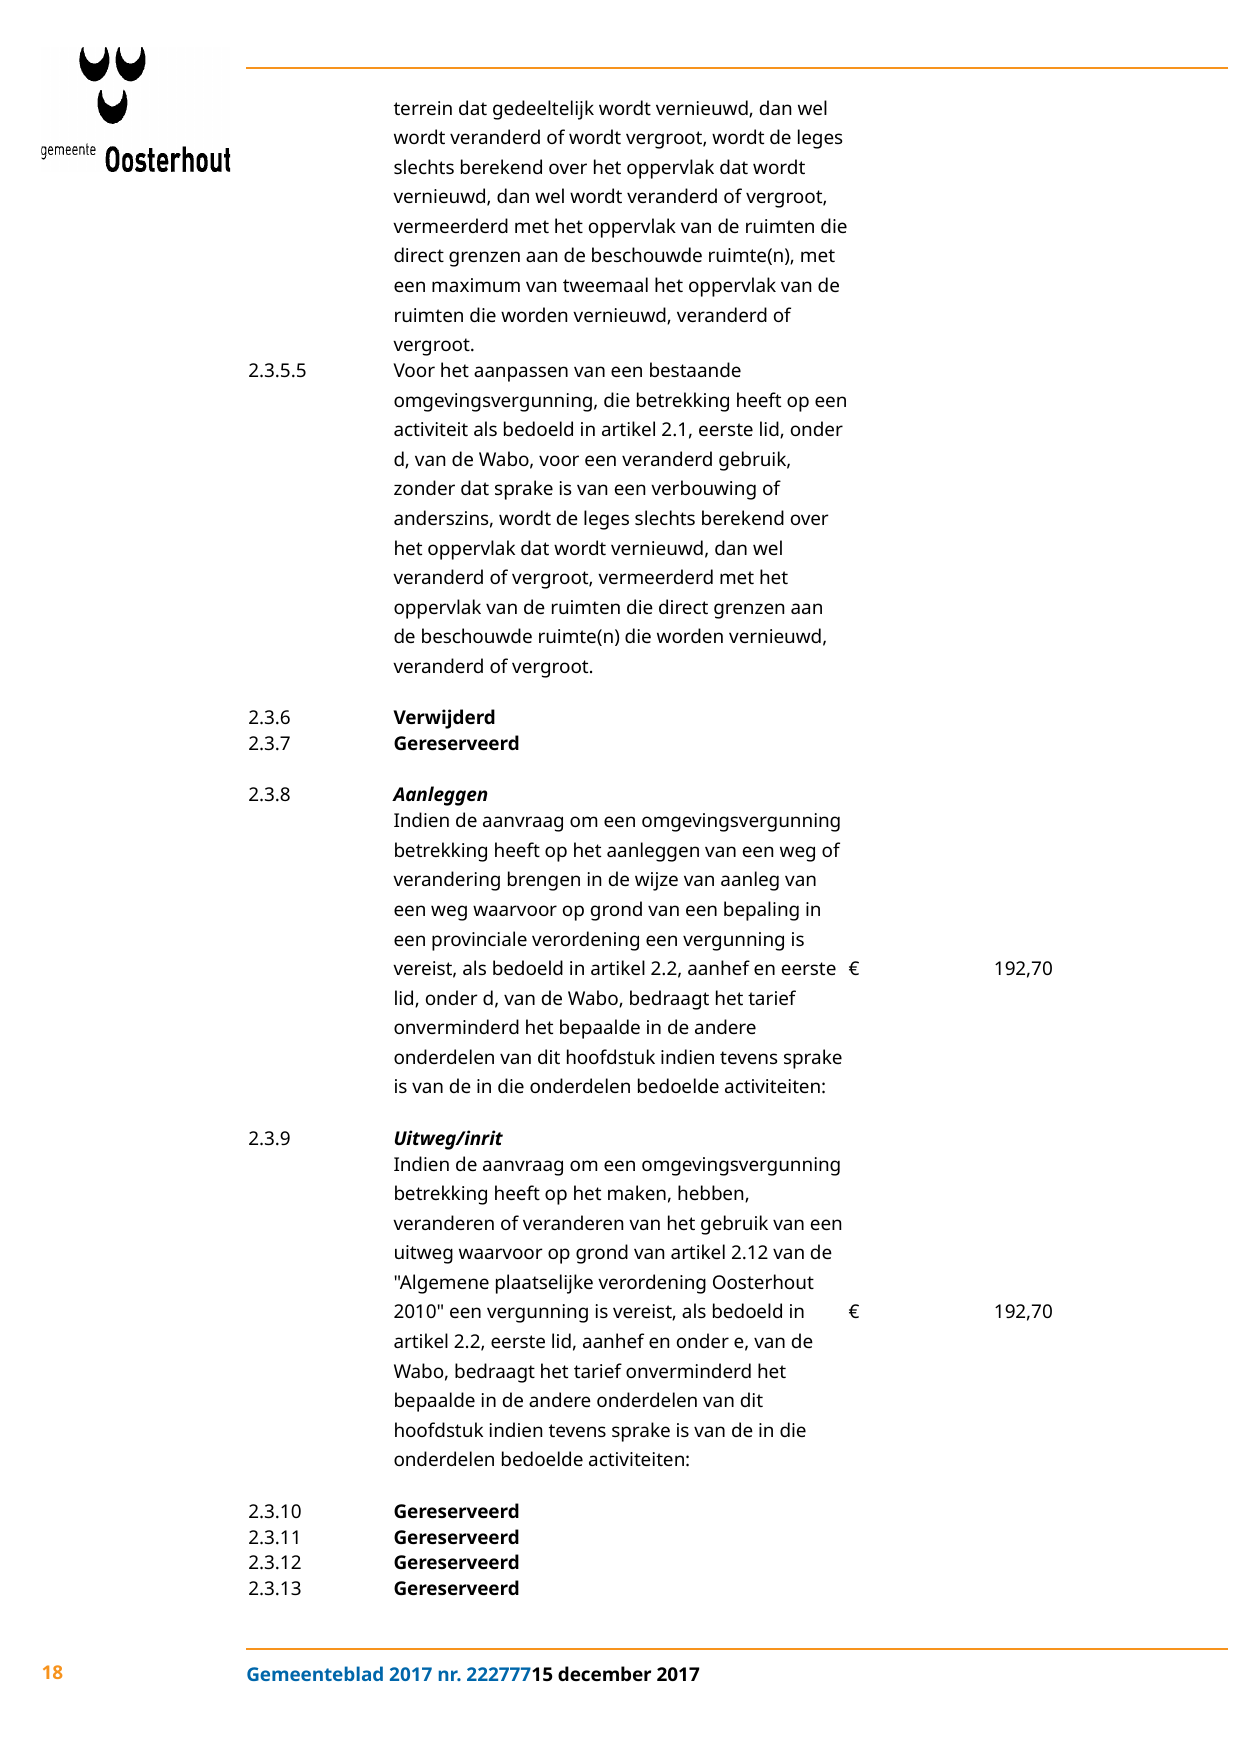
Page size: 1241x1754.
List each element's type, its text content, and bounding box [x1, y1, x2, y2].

table_cell [994, 357, 1152, 679]
table_cell [848, 1524, 994, 1549]
table_cell [994, 1125, 1152, 1151]
table_cell [848, 782, 994, 807]
table_cell [848, 357, 994, 679]
table_cell [848, 1498, 994, 1524]
table_cell [994, 730, 1152, 756]
table_cell Gereserveerd [393, 730, 848, 756]
table_cell [248, 756, 1152, 782]
table_cell [994, 1498, 1152, 1524]
table_cell Gereserveerd [393, 1524, 848, 1549]
table_cell [248, 1099, 1152, 1125]
table_cell € [848, 808, 994, 1099]
table_cell 192,70 [994, 808, 1152, 1099]
table_cell Aanleggen [393, 782, 848, 807]
table_cell [248, 808, 393, 1099]
table_cell [994, 782, 1152, 807]
table_cell Uitweg/inrit [393, 1125, 848, 1151]
table_cell 2.3.8 [248, 782, 393, 807]
table_cell [848, 1550, 994, 1575]
table_cell [848, 705, 994, 730]
table_cell [848, 1575, 994, 1601]
table_cell 2.3.12 [248, 1550, 393, 1575]
table_cell 2.3.9 [248, 1125, 393, 1151]
table_cell Verwijderd [393, 705, 848, 730]
table_cell 2.3.7 [248, 730, 393, 756]
table_cell Gereserveerd [393, 1575, 848, 1601]
table_cell [248, 1473, 1152, 1498]
table_cell Gereserveerd [393, 1550, 848, 1575]
table_cell 2.3.10 [248, 1498, 393, 1524]
table_cell 2.3.11 [248, 1524, 393, 1549]
table_cell € [848, 1151, 994, 1472]
table_cell [248, 95, 393, 357]
table_cell [994, 1575, 1152, 1601]
table_cell [994, 1524, 1152, 1549]
picture [41, 47, 231, 172]
table_cell [848, 730, 994, 756]
table_cell 2.3.6 [248, 705, 393, 730]
table_cell terrein dat gedeeltelijk wordt vernieuwd, dan wel wordt veranderd of wordt vergroot, wordt de leges slechts berekend over het oppervlak dat wordt vernieuwd, dan wel wordt veranderd of vergroot, vermeerderd met het oppervlak van de ruimten die direct grenzen aan de beschouwde ruimte(n), met een maximum van tweemaal het oppervlak van de ruimten die worden vernieuwd, veranderd of vergroot. [393, 95, 848, 357]
table_cell Indien de aanvraag om een omgevingsvergunning betrekking heeft op het maken, hebben, veranderen of veranderen van het gebruik van een uitweg waarvoor op grond van artikel 2.12 van de "Algemene plaatselijke verordening Oosterhout 2010" een vergunning is vereist, als bedoeld in artikel 2.2, eerste lid, aanhef en onder e, van de Wabo, bedraagt het tarief onverminderd het bepaalde in de andere onderdelen van dit hoofdstuk indien tevens sprake is van de in die onderdelen bedoelde activiteiten: [393, 1151, 848, 1472]
table_cell Indien de aanvraag om een omgevingsvergunning betrekking heeft op het aanleggen van een weg of verandering brengen in de wijze van aanleg van een weg waarvoor op grond van een bepaling in een provinciale verordening een vergunning is vereist, als bedoeld in artikel 2.2, aanhef en eerste lid, onder d, van de Wabo, bedraagt het tarief onverminderd het bepaalde in de andere onderdelen van dit hoofdstuk indien tevens sprake is van de in die onderdelen bedoelde activiteiten: [393, 808, 848, 1099]
table_cell [994, 1550, 1152, 1575]
table_cell [248, 679, 1152, 704]
table_cell [848, 95, 994, 357]
table_cell 2.3.13 [248, 1575, 393, 1601]
table_cell [994, 705, 1152, 730]
table_cell Voor het aanpassen van een bestaande omgevingsvergunning, die betrekking heeft op een activiteit als bedoeld in artikel 2.1, eerste lid, onder d, van de Wabo, voor een veranderd gebruik, zonder dat sprake is van een verbouwing of anderszins, wordt de leges slechts berekend over het oppervlak dat wordt vernieuwd, dan wel veranderd of vergroot, vermeerderd met het oppervlak van de ruimten die direct grenzen aan de beschouwde ruimte(n) die worden vernieuwd, veranderd of vergroot. [393, 357, 848, 679]
table_cell [994, 95, 1152, 357]
table_cell Gereserveerd [393, 1498, 848, 1524]
table_cell 192,70 [994, 1151, 1152, 1472]
table_cell [248, 1151, 393, 1472]
table_cell [848, 1125, 994, 1151]
table_cell 2.3.5.5 [248, 357, 393, 679]
